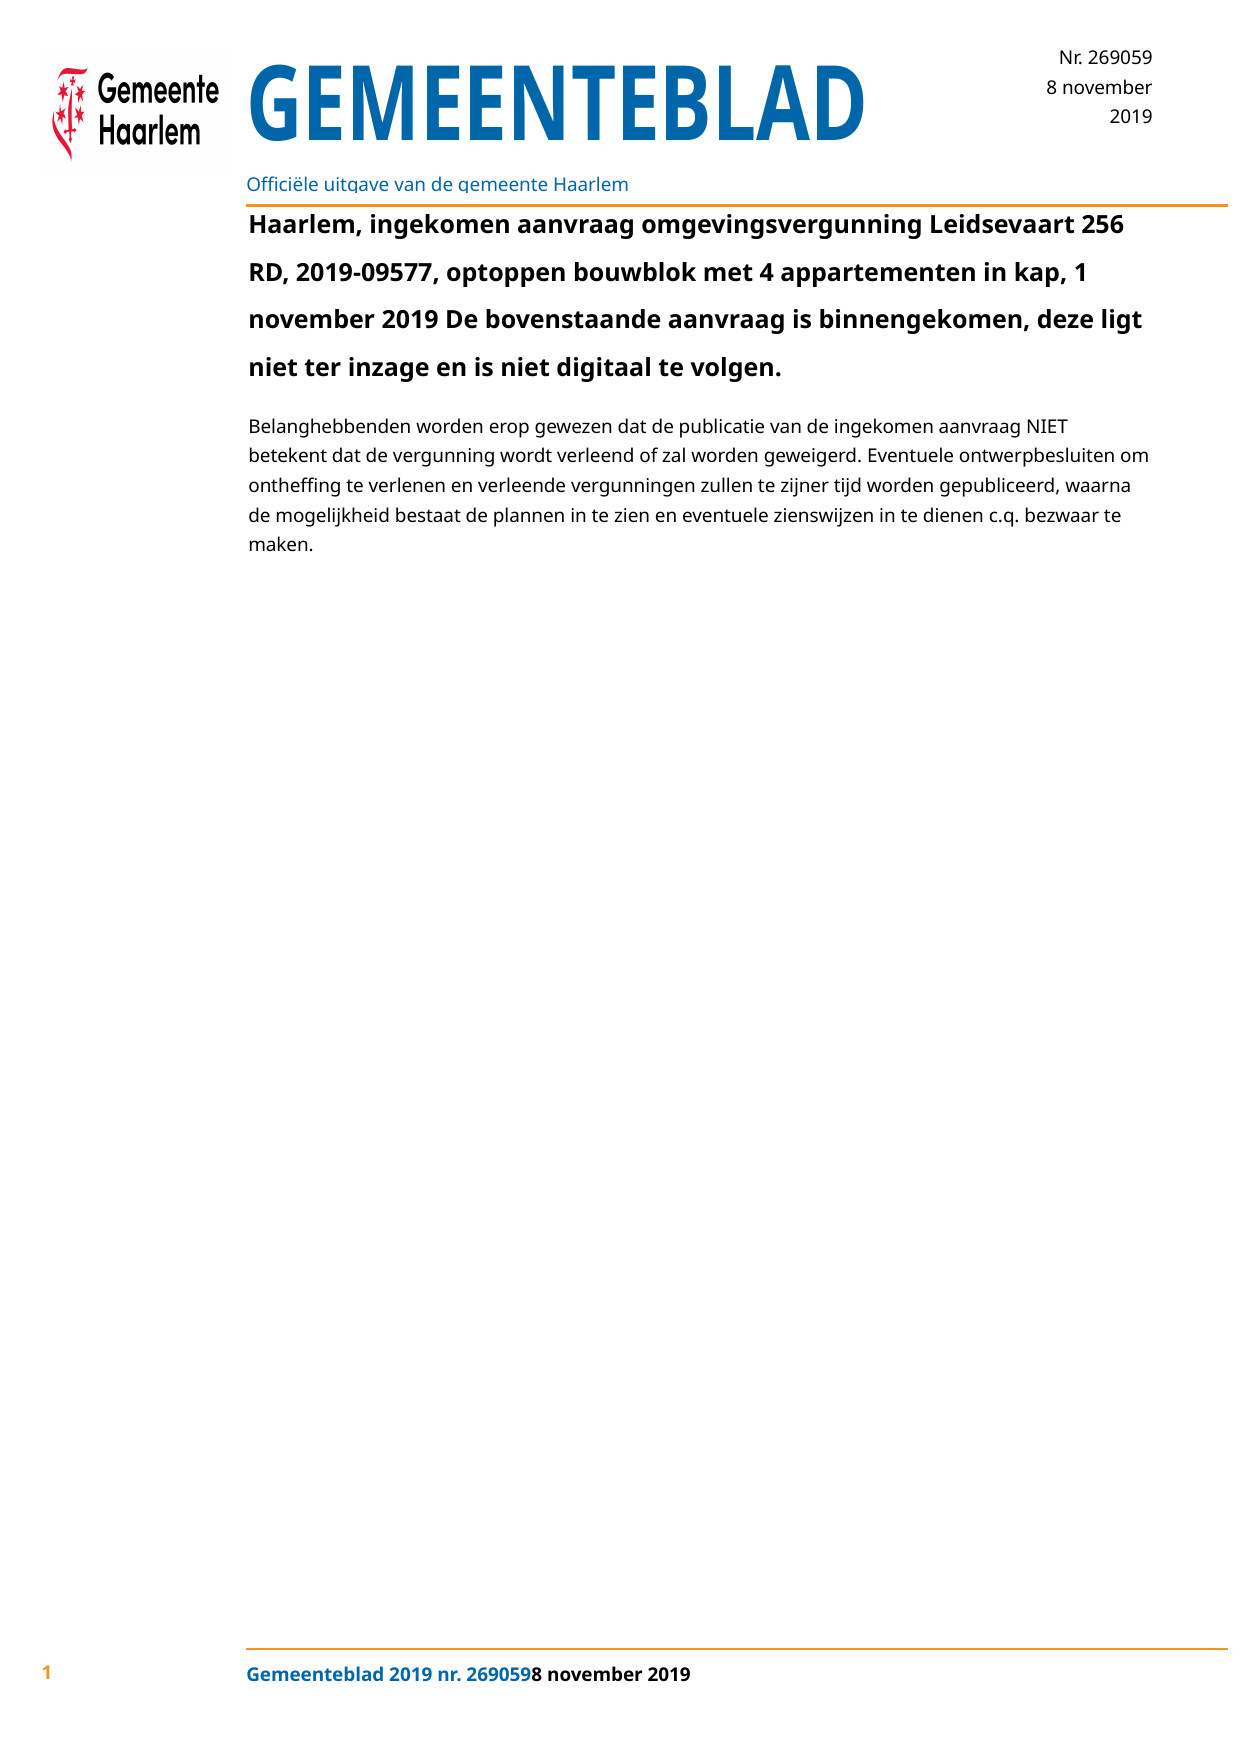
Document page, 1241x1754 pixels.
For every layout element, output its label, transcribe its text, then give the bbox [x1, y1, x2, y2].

picture [41, 47, 231, 172]
text Haarlem, ingekomen aanvraag omgevingsvergunning Leidsevaart 256 RD, 2019-09577, optoppen bouwblok met 4 appartementen in kap, 1 november 2019 De bovenstaande aanvraag is binnengekomen, deze ligt niet ter inzage en is niet digitaal te volgen. [248, 207, 1152, 384]
text Belanghebbenden worden erop gewezen dat de publicatie van de ingekomen aanvraag NIET betekent dat de vergunning wordt verleend of zal worden geweigerd. Eventuele ontwerpbesluiten om ontheffing te verlenen en verleende vergunningen zullen te zijner tijd worden gepubliceerd, waarna de mogelijkheid bestaat de plannen in te zien en eventuele zienswijzen in te dienen c.q. bezwaar te maken. [248, 413, 1152, 557]
